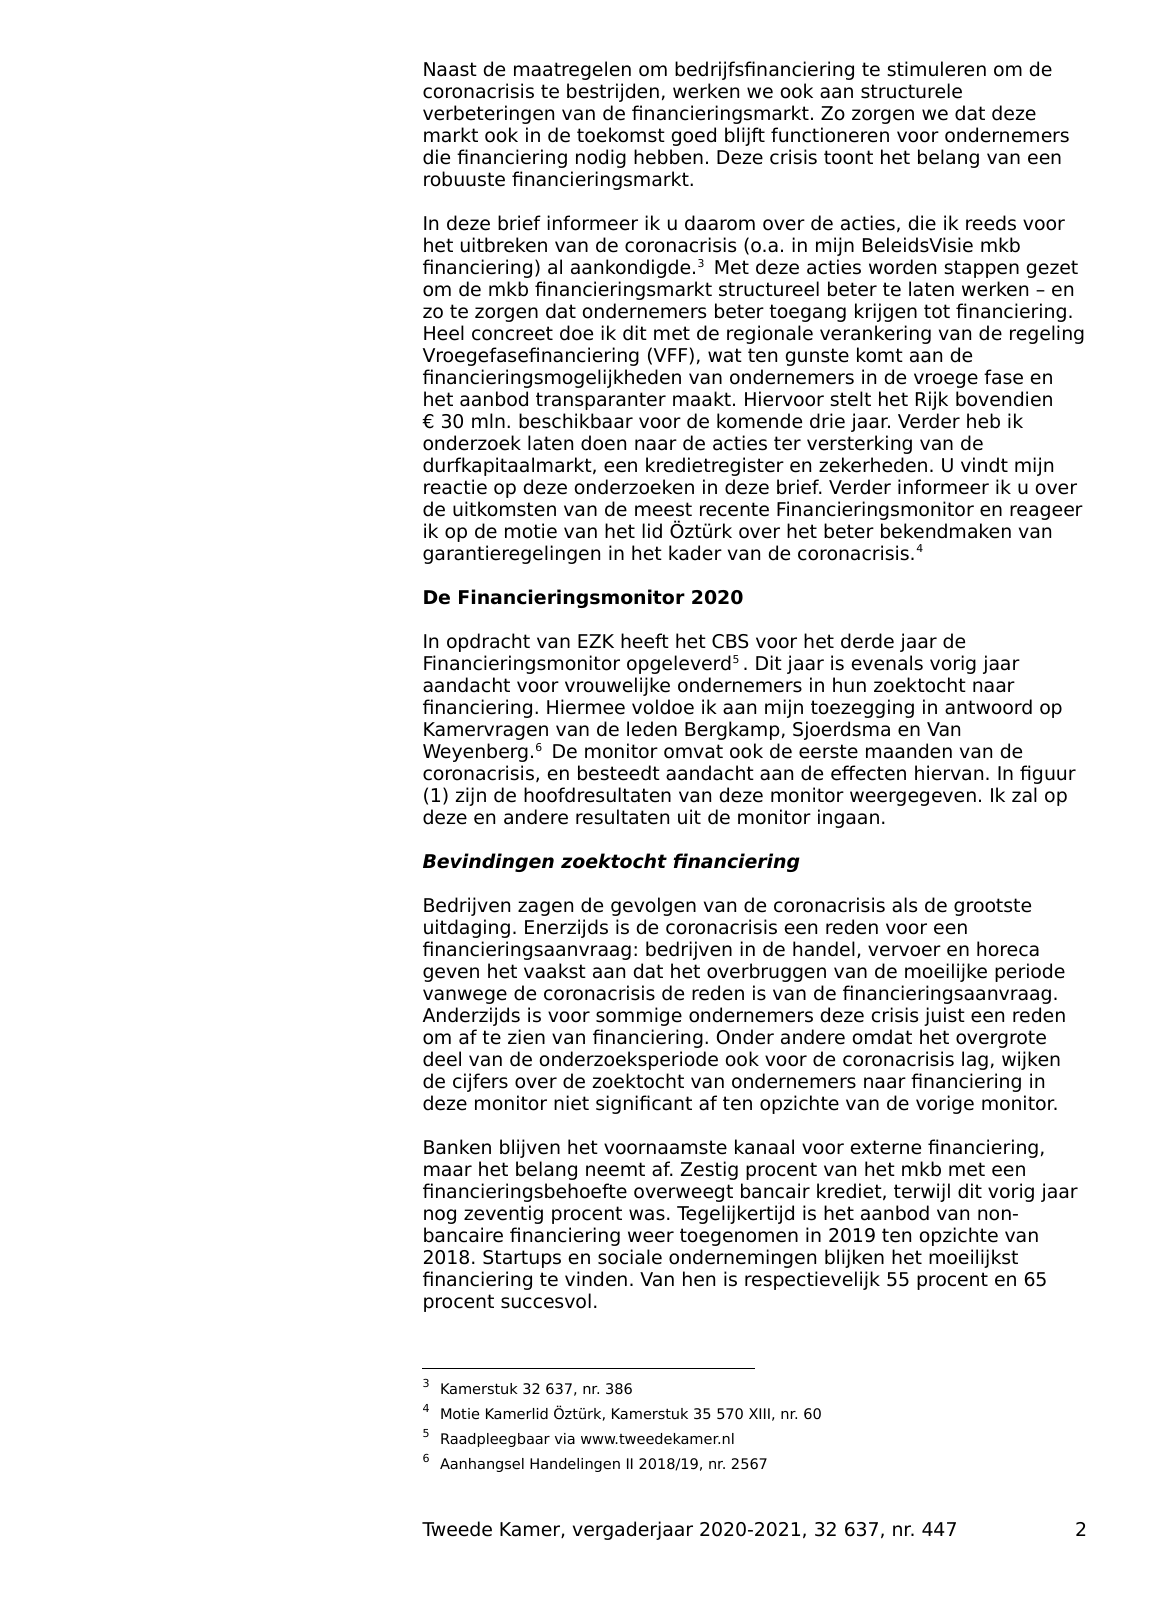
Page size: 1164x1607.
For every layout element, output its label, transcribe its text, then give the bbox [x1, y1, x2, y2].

text In deze brief informeer ik u daarom over de acties, die ik reeds voor het uitbreken van de coronacrisis (o.a. in mijn BeleidsVisie mkb financiering) al aankondigde. Met deze acties worden stappen gezet om de mkb financieringsmarkt structureel beter te laten werken – en zo te zorgen dat ondernemers beter toegang krijgen tot financiering. Heel concreet doe ik dit met de regionale verankering van de regeling Vroegefasefinanciering (VFF), wat ten gunste komt aan de financieringsmogelijkheden van ondernemers in de vroege fase en het aanbod transparanter maakt. Hiervoor stelt het Rijk bovendien € 30 mln. beschikbaar voor de komende drie jaar. Verder heb ik onderzoek laten doen naar de acties ter versterking van de durfkapitaalmarkt, een kredietregister en zekerheden. U vindt mijn reactie op deze onderzoeken in deze brief. Verder informeer ik u over de uitkomsten van de meest recente Financieringsmonitor en reageer ik op de motie van het lid Öztürk over het beter bekendmaken van garantieregelingen in het kader van de coronacrisis. [422, 213, 1087, 565]
text Kamerstuk 32 637, nr. 386 [422, 1377, 1087, 1399]
subtitle De Financieringsmonitor 2020 [422, 587, 1087, 609]
text In opdracht van EZK heeft het CBS voor het derde jaar de Financieringsmonitor opgeleverd. Dit jaar is evenals vorig jaar aandacht voor vrouwelijke ondernemers in hun zoektocht naar financiering. Hiermee voldoe ik aan mijn toezegging in antwoord op Kamervragen van de leden Bergkamp, Sjoerdsma en Van Weyenberg. De monitor omvat ook de eerste maanden van de coronacrisis, en besteedt aandacht aan de effecten hiervan. In figuur (1) zijn de hoofdresultaten van deze monitor weergegeven. Ik zal op deze en andere resultaten uit de monitor ingaan. [422, 631, 1087, 829]
subtitle Bevindingen zoektocht financiering [422, 851, 1087, 873]
text Aanhangsel Handelingen II 2018/19, nr. 2567 [422, 1452, 1087, 1474]
text Raadpleegbaar via www.tweedekamer.nl [422, 1427, 1087, 1449]
text Banken blijven het voornaamste kanaal voor externe financiering, maar het belang neemt af. Zestig procent van het mkb met een financieringsbehoefte overweegt bancair krediet, terwijl dit vorig jaar nog zeventig procent was. Tegelijkertijd is het aanbod van non-bancaire financiering weer toegenomen in 2019 ten opzichte van 2018. Startups en sociale ondernemingen blijken het moeilijkst financiering te vinden. Van hen is respectievelijk 55 procent en 65 procent succesvol. [422, 1137, 1087, 1313]
text Naast de maatregelen om bedrijfsfinanciering te stimuleren om de coronacrisis te bestrijden, werken we ook aan structurele verbeteringen van de financieringsmarkt. Zo zorgen we dat deze markt ook in de toekomst goed blijft functioneren voor ondernemers die financiering nodig hebben. Deze crisis toont het belang van een robuuste financieringsmarkt. [422, 59, 1087, 191]
text Bedrijven zagen de gevolgen van de coronacrisis als de grootste uitdaging. Enerzijds is de coronacrisis een reden voor een financieringsaanvraag: bedrijven in de handel, vervoer en horeca geven het vaakst aan dat het overbruggen van de moeilijke periode vanwege de coronacrisis de reden is van de financieringsaanvraag. Anderzijds is voor sommige ondernemers deze crisis juist een reden om af te zien van financiering. Onder andere omdat het overgrote deel van de onderzoeksperiode ook voor de coronacrisis lag, wijken de cijfers over de zoektocht van ondernemers naar financiering in deze monitor niet significant af ten opzichte van de vorige monitor. [422, 895, 1087, 1115]
text Motie Kamerlid Öztürk, Kamerstuk 35 570 XIII, nr. 60 [422, 1402, 1087, 1424]
